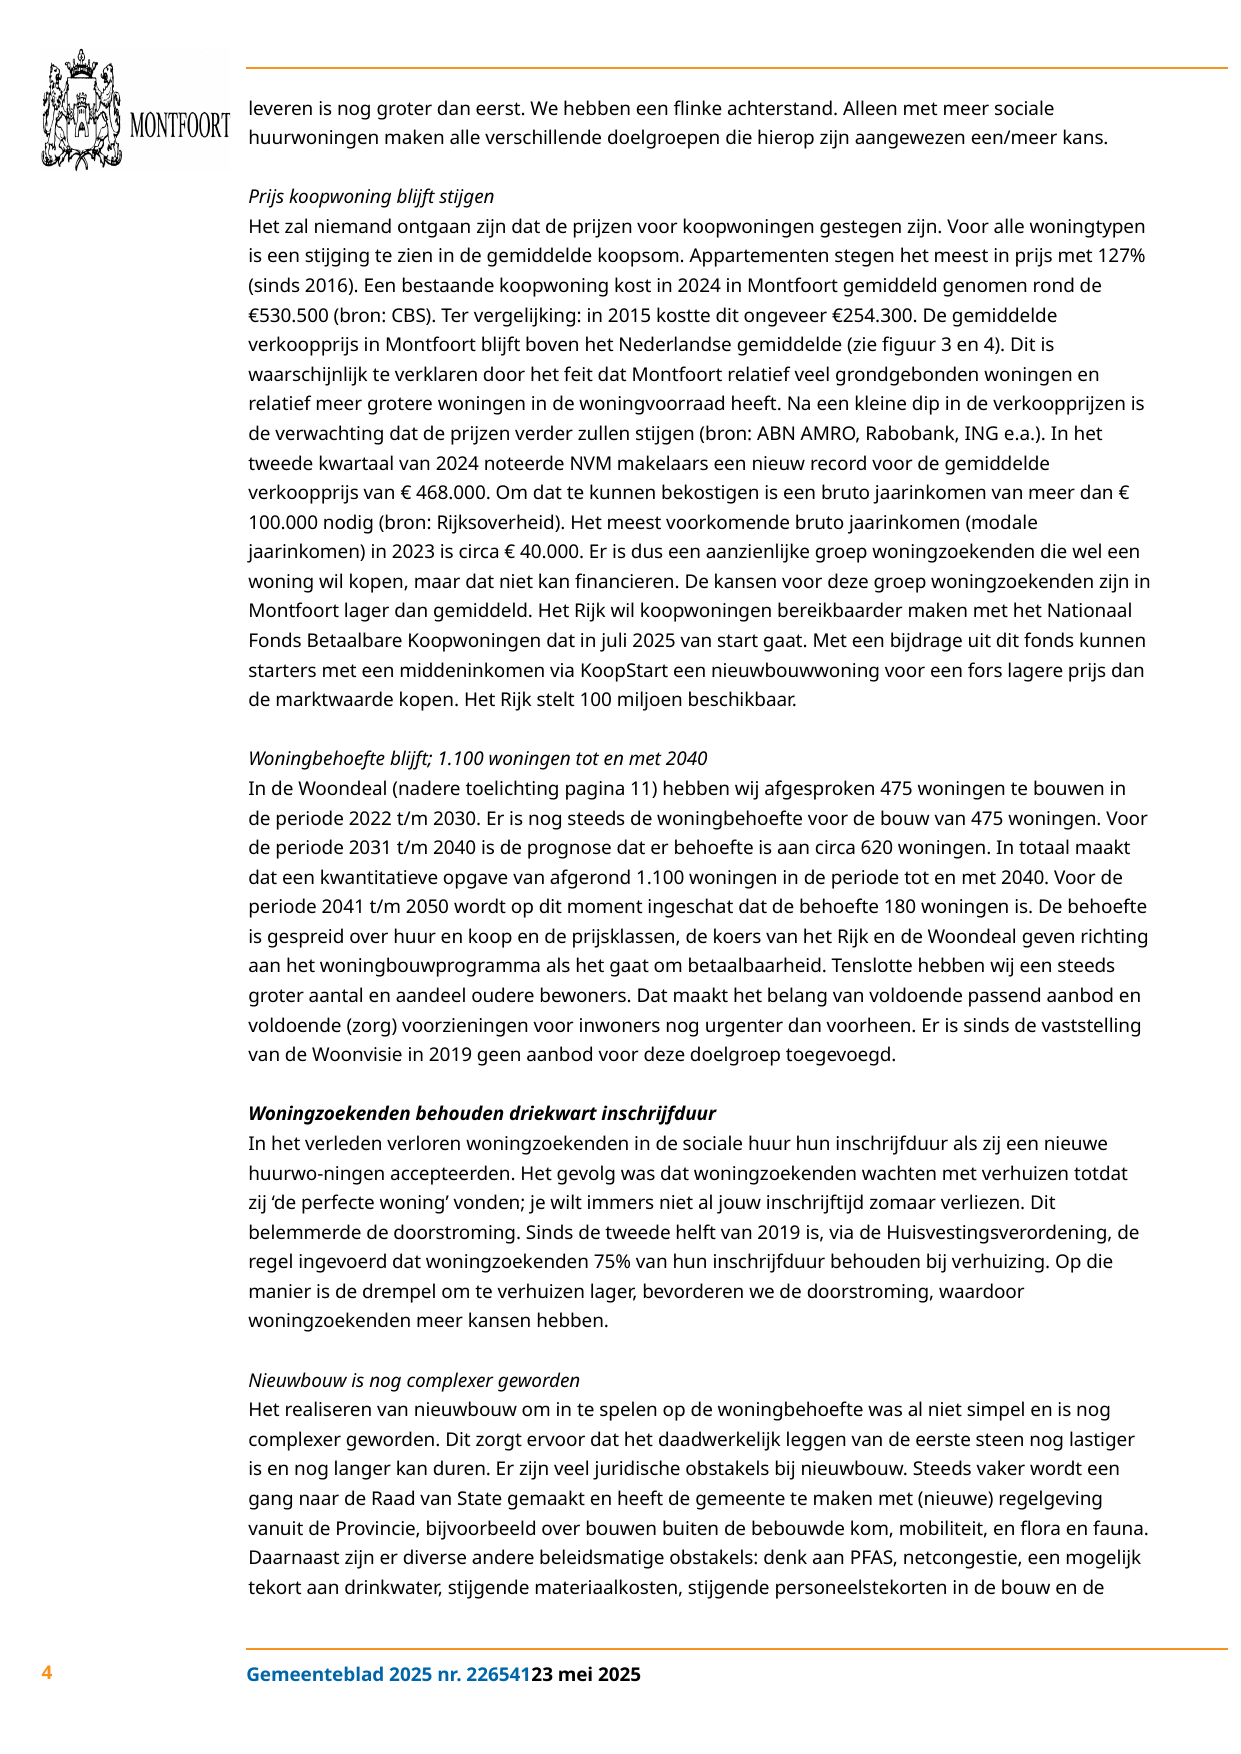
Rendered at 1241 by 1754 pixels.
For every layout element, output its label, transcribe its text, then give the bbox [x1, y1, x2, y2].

text Prijs koopwoning blijft stijgen [248, 183, 1152, 209]
text In de Woondeal (nadere toelichting pagina 11) hebben wij afgesproken 475 woningen te bouwen in de periode 2022 t/m 2030. Er is nog steeds de woningbehoefte voor de bouw van 475 woningen. Voor de periode 2031 t/m 2040 is de prognose dat er behoefte is aan circa 620 woningen. In totaal maakt dat een kwantitatieve opgave van afgerond 1.100 woningen in de periode tot en met 2040. Voor de periode 2041 t/m 2050 wordt op dit moment ingeschat dat de behoefte 180 woningen is. De behoefte is gespreid over huur en koop en de prijsklassen, de koers van het Rijk en de Woondeal geven richting aan het woningbouwprogramma als het gaat om betaalbaarheid. Tenslotte hebben wij een steeds groter aantal en aandeel oudere bewoners. Dat maakt het belang van voldoende passend aanbod en voldoende (zorg) voorzieningen voor inwoners nog urgenter dan voorheen. Er is sinds de vaststelling van de Woonvisie in 2019 geen aanbod voor deze doelgroep toegevoegd. [248, 775, 1152, 1067]
text Woningzoekenden behouden driekwart inschrijfduur [248, 1101, 1152, 1126]
text In het verleden verloren woningzoekenden in de sociale huur hun inschrijfduur als zij een nieuwe huurwo-ningen accepteerden. Het gevolg was dat woningzoekenden wachten met verhuizen totdat zij ‘de perfecte woning’ vonden; je wilt immers niet al jouw inschrijftijd zomaar verliezen. Dit belemmerde de doorstroming. Sinds de tweede helft van 2019 is, via de Huisvestingsverordening, de regel ingevoerd dat woningzoekenden 75% van hun inschrijfduur behouden bij verhuizing. Op die manier is de drempel om te verhuizen lager, bevorderen we de doorstroming, waardoor woningzoekenden meer kansen hebben. [248, 1130, 1152, 1333]
text Woningbehoefte blijft; 1.100 woningen tot en met 2040 [248, 746, 1152, 771]
text leveren is nog groter dan eerst. We hebben een flinke achterstand. Alleen met meer sociale huurwoningen maken alle verschillende doelgroepen die hierop zijn aangewezen een/meer kans. [248, 95, 1152, 150]
picture [41, 47, 231, 172]
text Het zal niemand ontgaan zijn dat de prijzen voor koopwoningen gestegen zijn. Voor alle woningtypen is een stijging te zien in de gemiddelde koopsom. Appartementen stegen het meest in prijs met 127% (sinds 2016). Een bestaande koopwoning kost in 2024 in Montfoort gemiddeld genomen rond de €530.500 (bron: CBS). Ter vergelijking: in 2015 kostte dit ongeveer €254.300. De gemiddelde verkoopprijs in Montfoort blijft boven het Nederlandse gemiddelde (zie figuur 3 en 4). Dit is waarschijnlijk te verklaren door het feit dat Montfoort relatief veel grondgebonden woningen en relatief meer grotere woningen in de woningvoorraad heeft. Na een kleine dip in de verkoopprijzen is de verwachting dat de prijzen verder zullen stijgen (bron: ABN AMRO, Rabobank, ING e.a.). In het tweede kwartaal van 2024 noteerde NVM makelaars een nieuw record voor de gemiddelde verkoopprijs van € 468.000. Om dat te kunnen bekostigen is een bruto jaarinkomen van meer dan € 100.000 nodig (bron: Rijksoverheid). Het meest voorkomende bruto jaarinkomen (modale jaarinkomen) in 2023 is circa € 40.000. Er is dus een aanzienlijke groep woningzoekenden die wel een woning wil kopen, maar dat niet kan financieren. De kansen voor deze groep woningzoekenden zijn in Montfoort lager dan gemiddeld. Het Rijk wil koopwoningen bereikbaarder maken met het Nationaal Fonds Betaalbare Koopwoningen dat in juli 2025 van start gaat. Met een bijdrage uit dit fonds kunnen starters met een middeninkomen via KoopStart een nieuwbouwwoning voor een fors lagere prijs dan de marktwaarde kopen. Het Rijk stelt 100 miljoen beschikbaar. [248, 213, 1152, 712]
text Het realiseren van nieuwbouw om in te spelen op de woningbehoefte was al niet simpel en is nog complexer geworden. Dit zorgt ervoor dat het daadwerkelijk leggen van de eerste steen nog lastiger is en nog langer kan duren. Er zijn veel juridische obstakels bij nieuwbouw. Steeds vaker wordt een gang naar de Raad van State gemaakt en heeft de gemeente te maken met (nieuwe) regelgeving vanuit de Provincie, bijvoorbeeld over bouwen buiten de bebouwde kom, mobiliteit, en flora en fauna. Daarnaast zijn er diverse andere beleidsmatige obstakels: denk aan PFAS, netcongestie, een mogelijk tekort aan drinkwater, stijgende materiaalkosten, stijgende personeelstekorten in de bouw en de [248, 1396, 1152, 1600]
text Nieuwbouw is nog complexer geworden [248, 1367, 1152, 1393]
